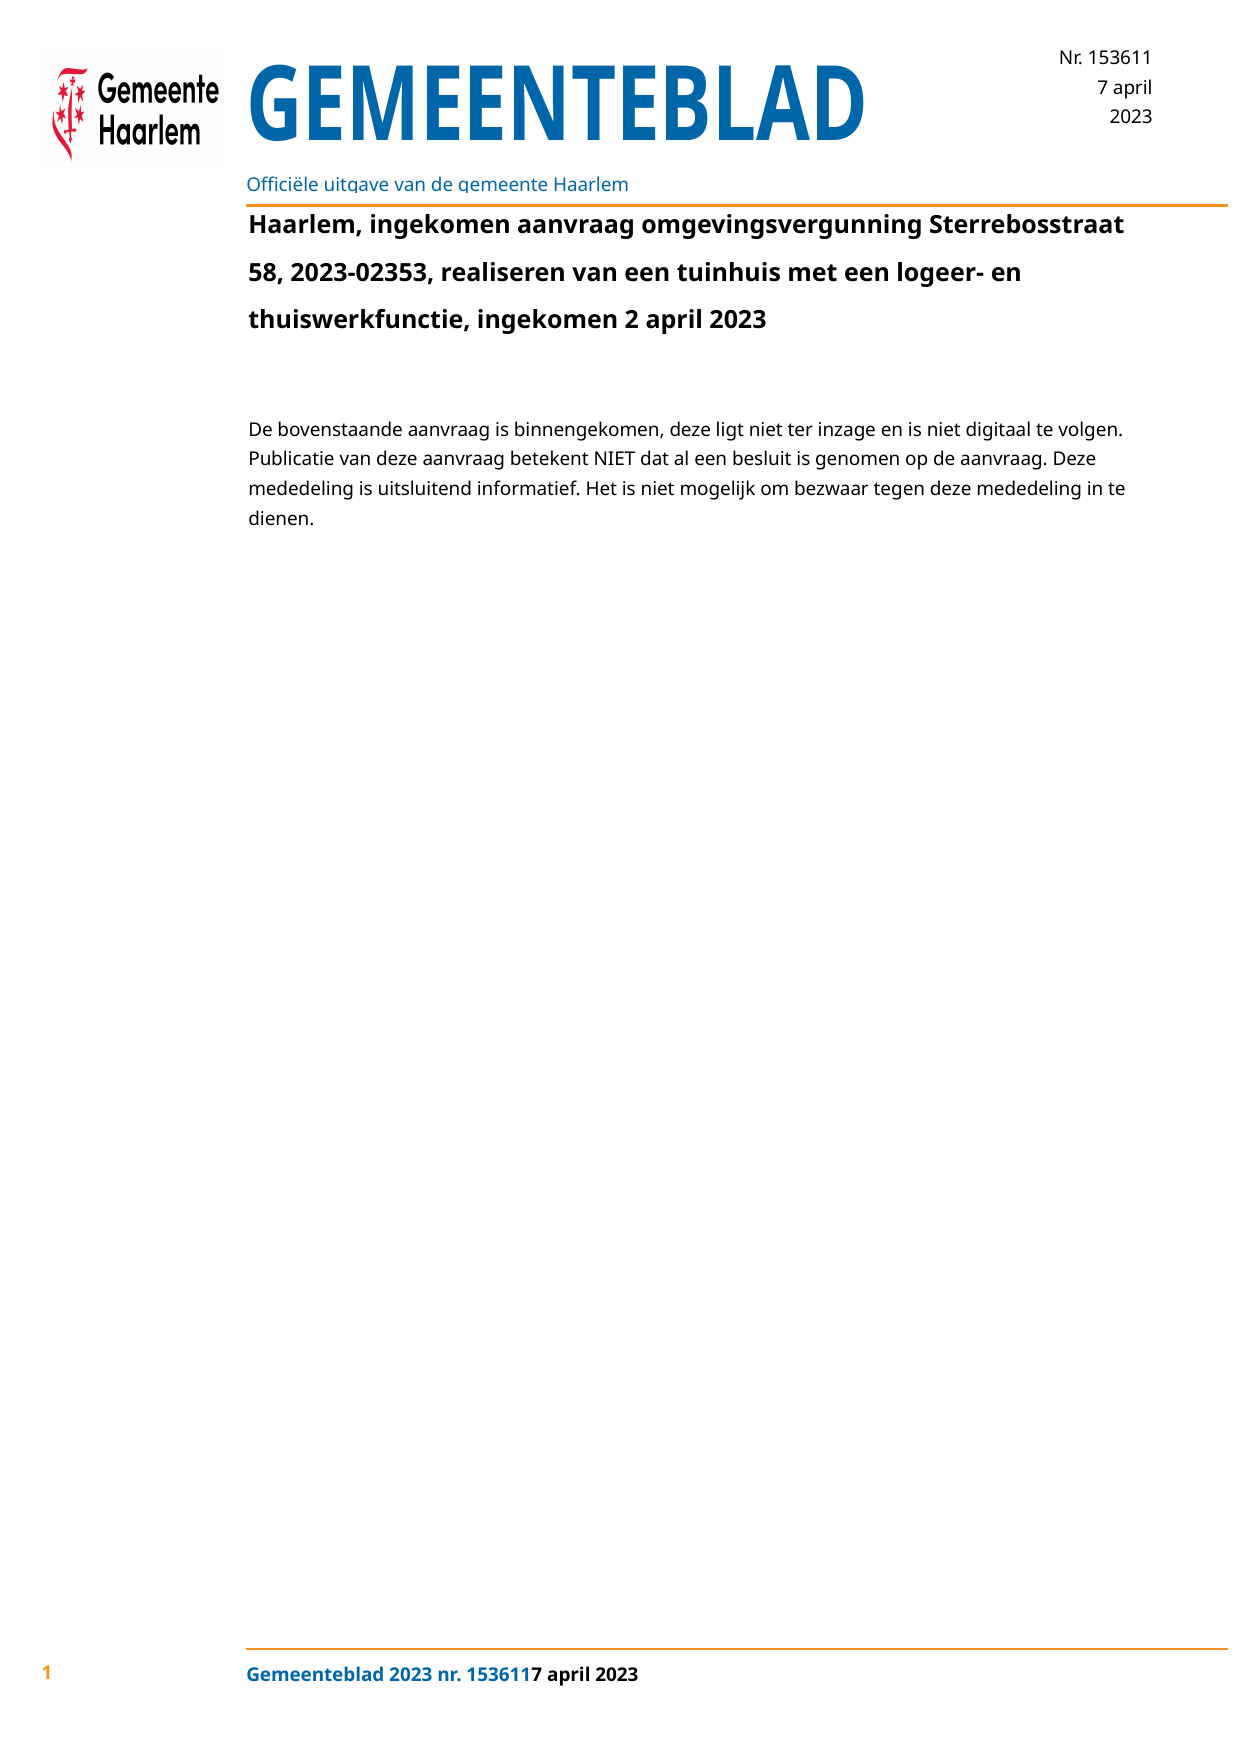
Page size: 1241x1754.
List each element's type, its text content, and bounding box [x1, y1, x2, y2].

text De bovenstaande aanvraag is binnengekomen, deze ligt niet ter inzage en is niet digitaal te volgen. Publicatie van deze aanvraag betekent NIET dat al een besluit is genomen op de aanvraag. Deze mededeling is uitsluitend informatief. Het is niet mogelijk om bezwaar tegen deze mededeling in te dienen. [248, 416, 1152, 530]
picture [41, 47, 231, 172]
text Haarlem, ingekomen aanvraag omgevingsvergunning Sterrebosstraat 58, 2023-02353, realiseren van een tuinhuis met een logeer- en thuiswerkfunctie, ingekomen 2 april 2023 [248, 207, 1152, 336]
